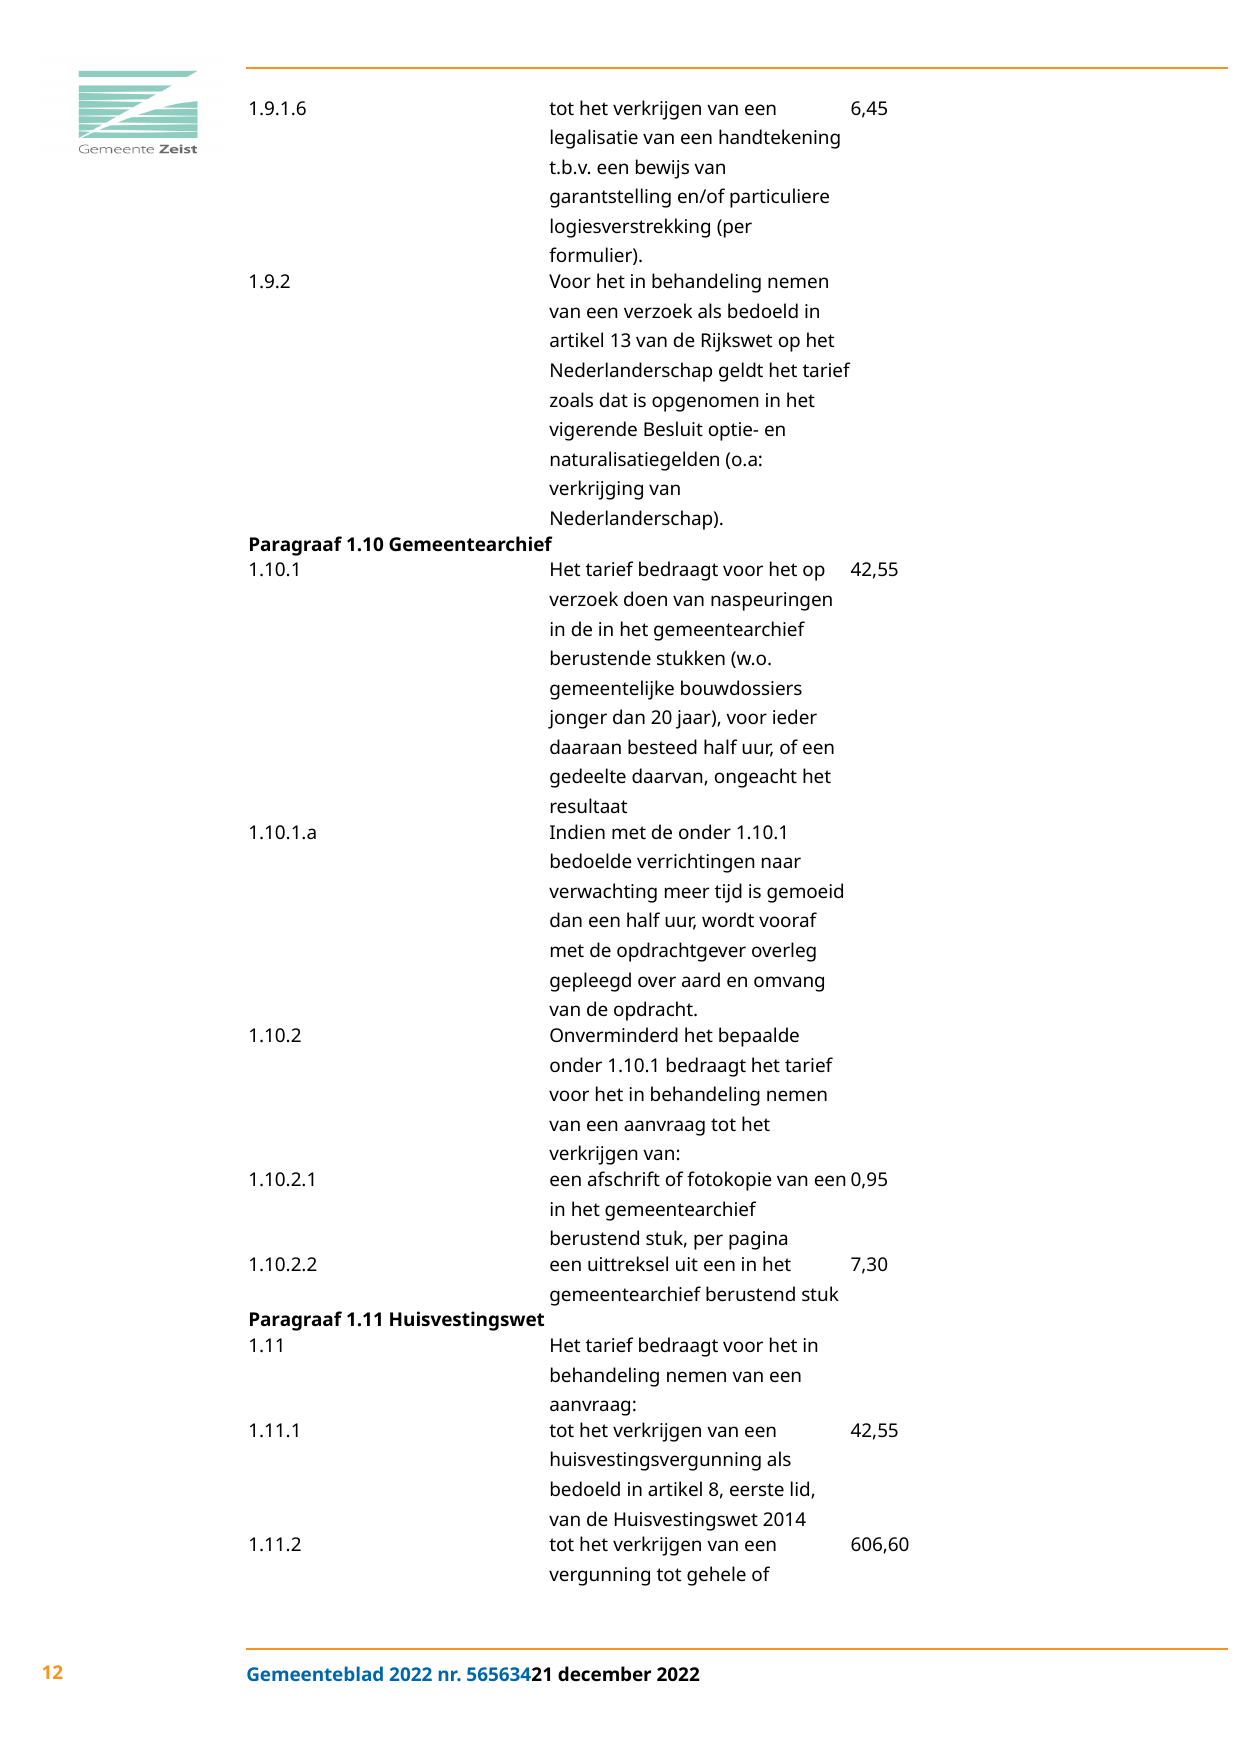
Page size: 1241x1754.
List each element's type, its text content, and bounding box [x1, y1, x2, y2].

table_cell Het tarief bedraagt voor het in behandeling nemen van een aanvraag: [549, 1332, 850, 1417]
table_cell 1.10.2.2 [248, 1251, 549, 1306]
table_cell tot het verkrijgen van een vergunning tot gehele of [549, 1532, 850, 1587]
table_cell 1.11.2 [248, 1532, 549, 1587]
table_cell [850, 531, 1152, 557]
table_cell 1.11 [248, 1332, 549, 1417]
table_cell tot het verkrijgen van een legalisatie van een handtekening t.b.v. een bewijs van garantstelling en/of particuliere logiesverstrekking (per formulier). [549, 95, 850, 268]
table_cell 1.10.2.1 [248, 1166, 549, 1251]
table_cell 1.11.1 [248, 1417, 549, 1532]
table_cell 1.10.2 [248, 1022, 549, 1166]
table_cell 7,30 [850, 1251, 1152, 1306]
table_cell Voor het in behandeling nemen van een verzoek als bedoeld in artikel 13 van de Rijkswet op het Nederlanderschap geldt het tarief zoals dat is opgenomen in het vigerende Besluit optie- en naturalisatiegelden (o.a: verkrijging van Nederlanderschap). [549, 269, 850, 531]
table_cell 6,45 [850, 95, 1152, 268]
table_cell tot het verkrijgen van een huisvestingsvergunning als bedoeld in artikel 8, eerste lid, van de Huisvestingswet 2014 [549, 1417, 850, 1532]
table_cell Paragraaf 1.10 Gemeentearchief [248, 531, 850, 557]
table_cell [850, 819, 1152, 1022]
table_cell een afschrift of fotokopie van een in het gemeentearchief berustend stuk, per pagina [549, 1166, 850, 1251]
table_cell 1.9.1.6 [248, 95, 549, 268]
table_cell Paragraaf 1.11 Huisvestingswet [248, 1306, 850, 1332]
table_cell Onverminderd het bepaalde onder 1.10.1 bedraagt het tarief voor het in behandeling nemen van een aanvraag tot het verkrijgen van: [549, 1022, 850, 1166]
table_cell 1.10.1.a [248, 819, 549, 1022]
table_cell [850, 1332, 1152, 1417]
table_cell Het tarief bedraagt voor het op verzoek doen van naspeuringen in de in het gemeentearchief berustende stukken (w.o. gemeentelijke bouwdossiers jonger dan 20 jaar), voor ieder daaraan besteed half uur, of een gedeelte daarvan, ongeacht het resultaat [549, 557, 850, 819]
picture [41, 47, 231, 172]
table_cell [850, 269, 1152, 531]
table_cell [850, 1022, 1152, 1166]
table_cell 42,55 [850, 1417, 1152, 1532]
table_cell een uittreksel uit een in het gemeentearchief berustend stuk [549, 1251, 850, 1306]
table_cell 42,55 [850, 557, 1152, 819]
table_cell Indien met de onder 1.10.1 bedoelde verrichtingen naar verwachting meer tijd is gemoeid dan een half uur, wordt vooraf met de opdrachtgever overleg gepleegd over aard en omvang van de opdracht. [549, 819, 850, 1022]
table_cell 1.10.1 [248, 557, 549, 819]
table_cell [850, 1306, 1152, 1332]
table_cell 606,60 [850, 1532, 1152, 1587]
table_cell 0,95 [850, 1166, 1152, 1251]
table_cell 1.9.2 [248, 269, 549, 531]
